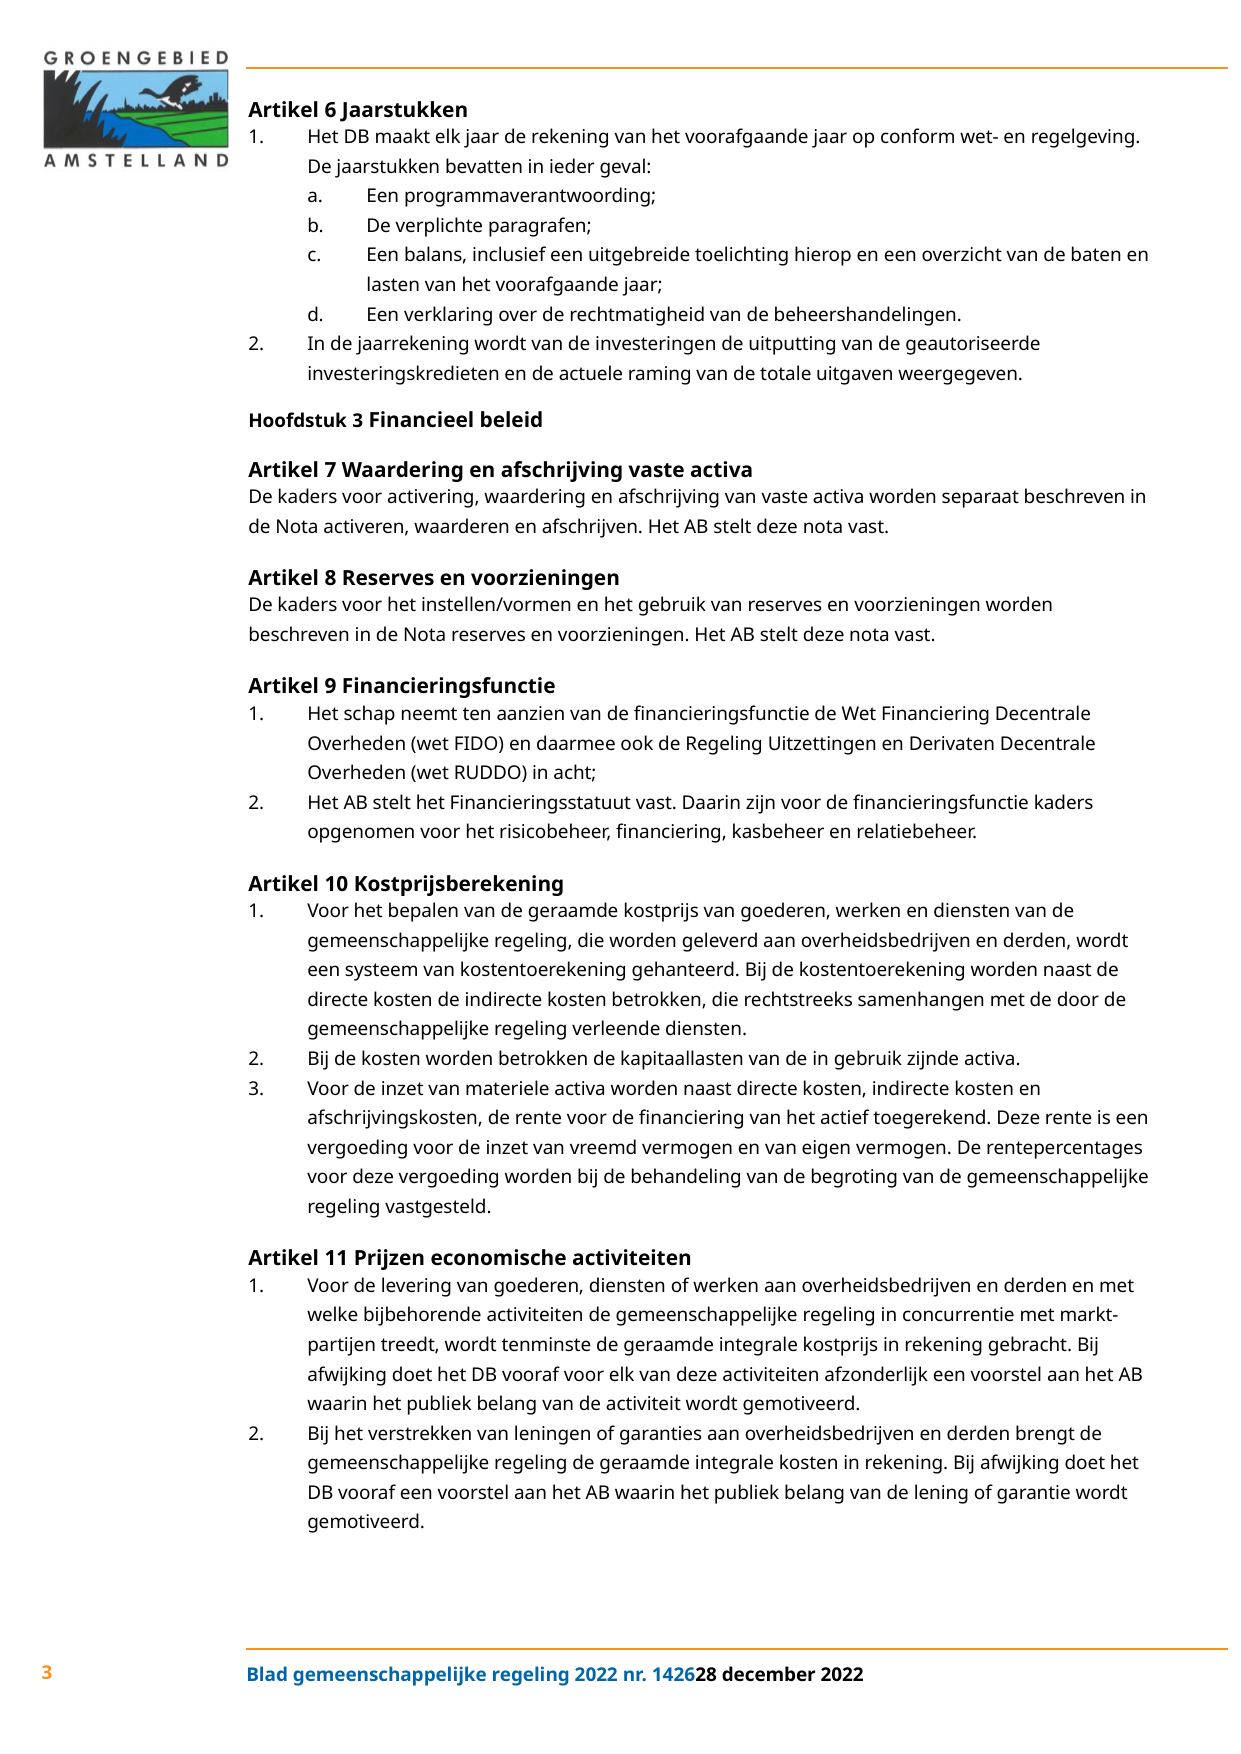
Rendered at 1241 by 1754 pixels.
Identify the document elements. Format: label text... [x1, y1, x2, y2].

list Een verklaring over de rechtmatigheid van de beheershandelingen. [307, 301, 1152, 326]
list Bij het verstrekken van leningen of garanties aan overheidsbedrijven en derden brengt de gemeenschappelijke regeling de geraamde integrale kosten in rekening. Bij afwijking doet het DB vooraf een voorstel aan het AB waarin het publiek belang van de lening of garantie wordt gemotiveerd. [248, 1420, 1152, 1534]
list Bij de kosten worden betrokken de kapitaallasten van de in gebruik zijnde activa. [248, 1045, 1152, 1071]
list Het schap neemt ten aanzien van de financieringsfunctie de Wet Financiering Decentrale Overheden (wet FIDO) en daarmee ook de Regeling Uitzettingen en Derivaten Decentrale Overheden (wet RUDDO) in acht; [248, 700, 1152, 785]
list Het DB maakt elk jaar de rekening van het voorafgaande jaar op conform wet- en regelgeving. De jaarstukken bevatten in ieder geval: [248, 123, 1152, 178]
list De verplichte paragrafen; [307, 212, 1152, 238]
list Voor de inzet van materiele activa worden naast directe kosten, indirecte kosten en afschrijvingskosten, de rente voor de financiering van het actief toegerekend. Deze rente is een vergoeding voor de inzet van vreemd vermogen en van eigen vermogen. De rentepercentages voor deze vergoeding worden bij de behandeling van de begroting van de gemeenschappelijke regeling vastgesteld. [248, 1075, 1152, 1219]
list Voor het bepalen van de geraamde kostprijs van goederen, werken en diensten van de gemeenschappelijke regeling, die worden geleverd aan overheidsbedrijven en derden, wordt een systeem van kostentoerekening gehanteerd. Bij de kostentoerekening worden naast de directe kosten de indirecte kosten betrokken, die rechtstreeks samenhangen met de door de gemeenschappelijke regeling verleende diensten. [248, 897, 1152, 1041]
text Artikel 8 Reserves en voorzieningen [248, 563, 1152, 592]
list Voor de levering van goederen, diensten of werken aan overheidsbedrijven en derden en met welke bijbehorende activiteiten de gemeenschappelijke regeling in concurrentie met markt-partijen treedt, wordt tenminste de geraamde integrale kostprijs in rekening gebracht. Bij afwijking doet het DB vooraf voor elk van deze activiteiten afzonderlijk een voorstel aan het AB waarin het publiek belang van de activiteit wordt gemotiveerd. [248, 1272, 1152, 1416]
text Artikel 10 Kostprijsberekening [248, 869, 1152, 897]
text De kaders voor activering, waardering en afschrijving van vaste activa worden separaat beschreven in de Nota activeren, waarderen en afschrijven. Het AB stelt deze nota vast. [248, 483, 1152, 538]
list Een balans, inclusief een uitgebreide toelichting hierop en een overzicht van de baten en lasten van het voorafgaande jaar; [307, 242, 1152, 297]
text Hoofdstuk 3 Financieel beleid [248, 406, 1152, 434]
text De kaders voor het instellen/vormen en het gebruik van reserves en voorzieningen worden beschreven in de Nota reserves en voorzieningen. Het AB stelt deze nota vast. [248, 592, 1152, 647]
text Artikel 11 Prijzen economische activiteiten [248, 1243, 1152, 1272]
text Artikel 9 Financieringsfunctie [248, 672, 1152, 700]
list Het AB stelt het Financieringsstatuut vast. Daarin zijn voor de financieringsfunctie kaders opgenomen voor het risicobeheer, financiering, kasbeheer en relatiebeheer. [248, 789, 1152, 844]
list Een programmaverantwoording; [307, 182, 1152, 208]
text Artikel 6 Jaarstukken [248, 95, 1152, 123]
list In de jaarrekening wordt van de investeringen de uitputting van de geautoriseerde investeringskredieten en de actuele raming van de totale uitgaven weergegeven. [248, 330, 1152, 386]
text Artikel 7 Waardering en afschrijving vaste activa [248, 455, 1152, 483]
picture [41, 47, 231, 172]
